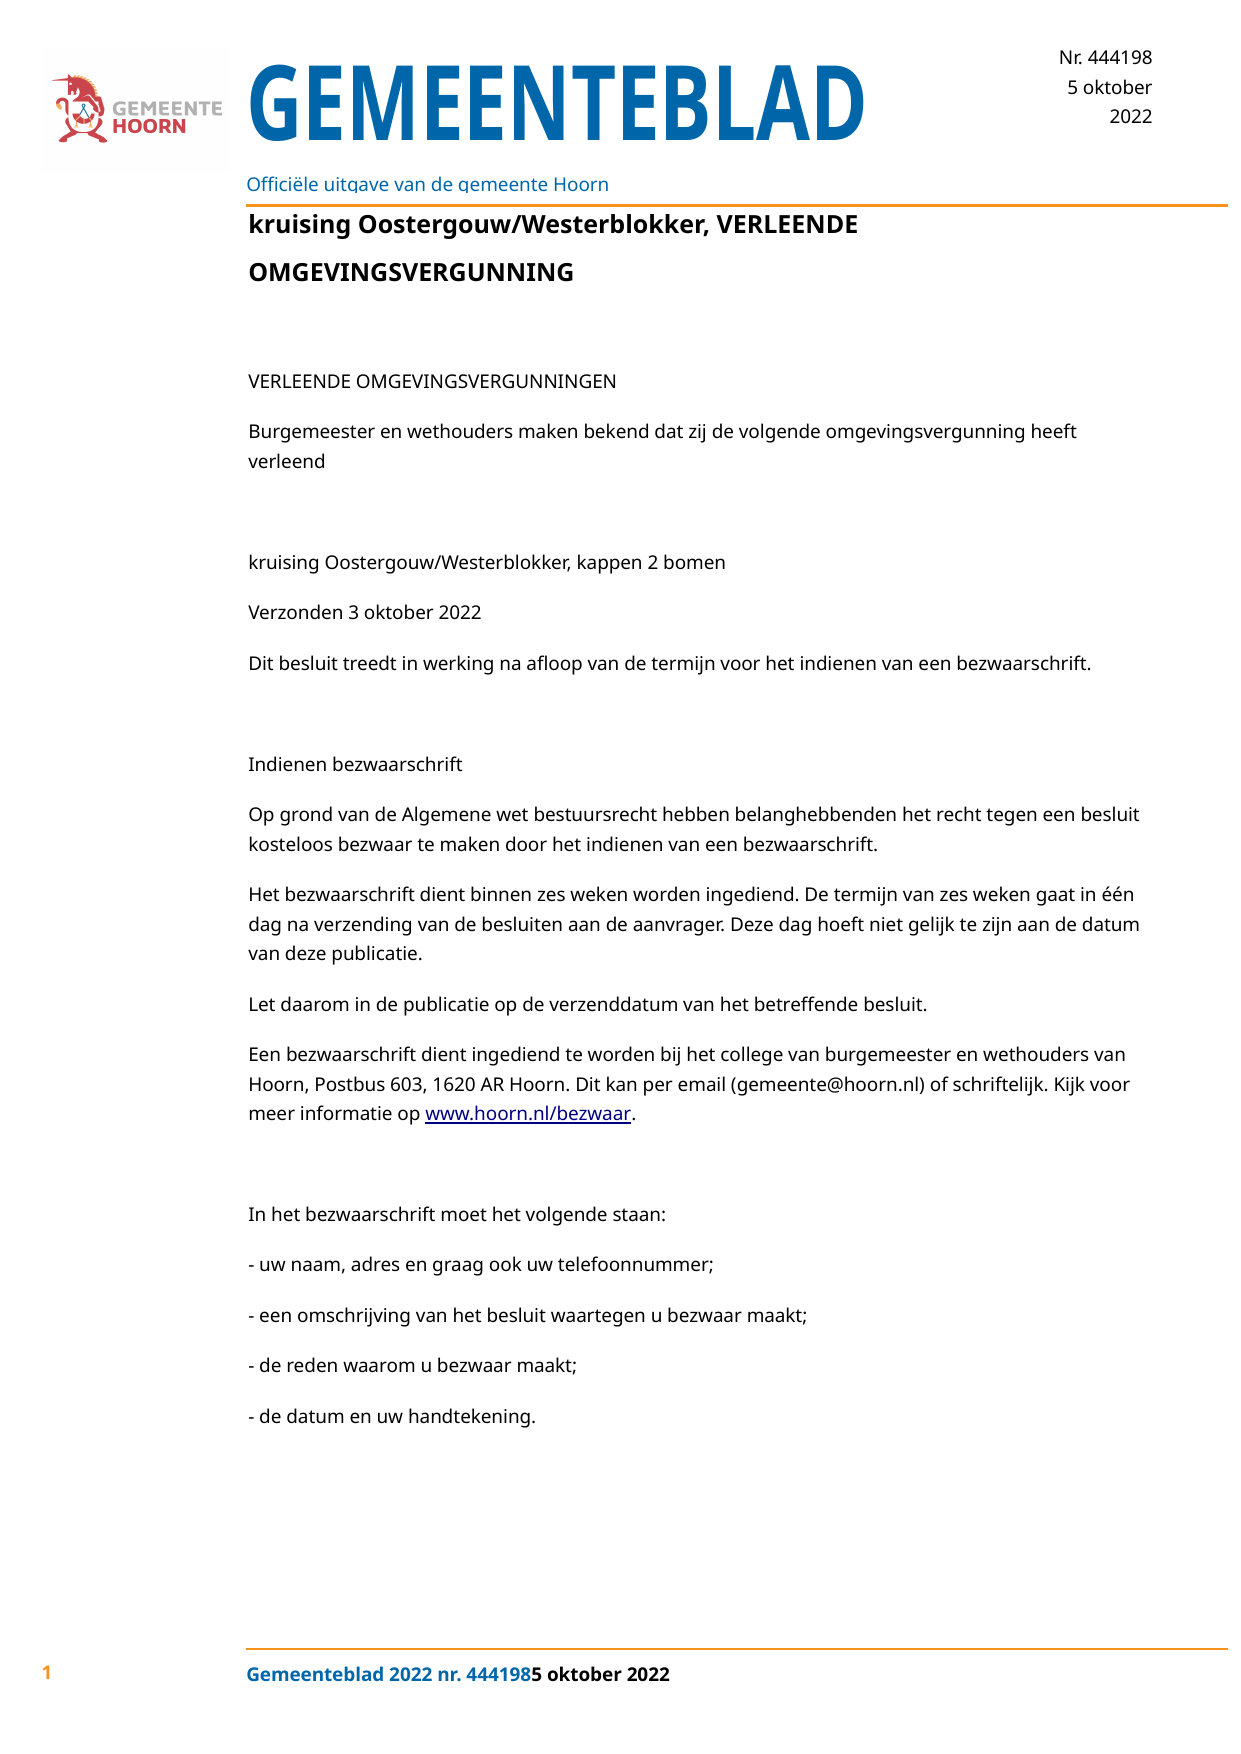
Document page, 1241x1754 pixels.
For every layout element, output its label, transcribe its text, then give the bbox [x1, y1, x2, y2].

text kruising Oostergouw/Westerblokker, VERLEENDE OMGEVINGSVERGUNNING [248, 207, 1152, 288]
text Let daarom in de publicatie op de verzenddatum van het betreffende besluit. [248, 991, 1152, 1017]
text Op grond van de Algemene wet bestuursrecht hebben belanghebbenden het recht tegen een besluit kosteloos bezwaar te maken door het indienen van een bezwaarschrift. [248, 801, 1152, 857]
text - de datum en uw handtekening. [248, 1403, 1152, 1429]
text Burgemeester en wethouders maken bekend dat zij de volgende omgevingsvergunning heeft verleend [248, 419, 1152, 474]
text Het bezwaarschrift dient binnen zes weken worden ingediend. De termijn van zes weken gaat in één dag na verzending van de besluiten aan de aanvrager. Deze dag hoeft niet gelijk te zijn aan de datum van deze publicatie. [248, 881, 1152, 966]
text - uw naam, adres en graag ook uw telefoonnummer; [248, 1252, 1152, 1277]
text Verzonden 3 oktober 2022 [248, 599, 1152, 625]
text - de reden waarom u bezwaar maakt; [248, 1352, 1152, 1378]
text In het bezwaarschrift moet het volgende staan: [248, 1201, 1152, 1227]
text Indienen bezwaarschrift [248, 751, 1152, 777]
text Een bezwaarschrift dient ingediend te worden bij het college van burgemeester en wethouders van Hoorn, Postbus 603, 1620 AR Hoorn. Dit kan per email (gemeente@hoorn.nl) of schriftelijk. Kijk voor meer informatie op www.hoorn.nl/bezwaar. [248, 1041, 1152, 1126]
text VERLEENDE OMGEVINGSVERGUNNINGEN [248, 368, 1152, 394]
text Dit besluit treedt in werking na afloop van de termijn voor het indienen van een bezwaarschrift. [248, 650, 1152, 676]
text kruising Oostergouw/Westerblokker, kappen 2 bomen [248, 549, 1152, 575]
picture [41, 47, 231, 172]
text - een omschrijving van het besluit waartegen u bezwaar maakt; [248, 1302, 1152, 1328]
